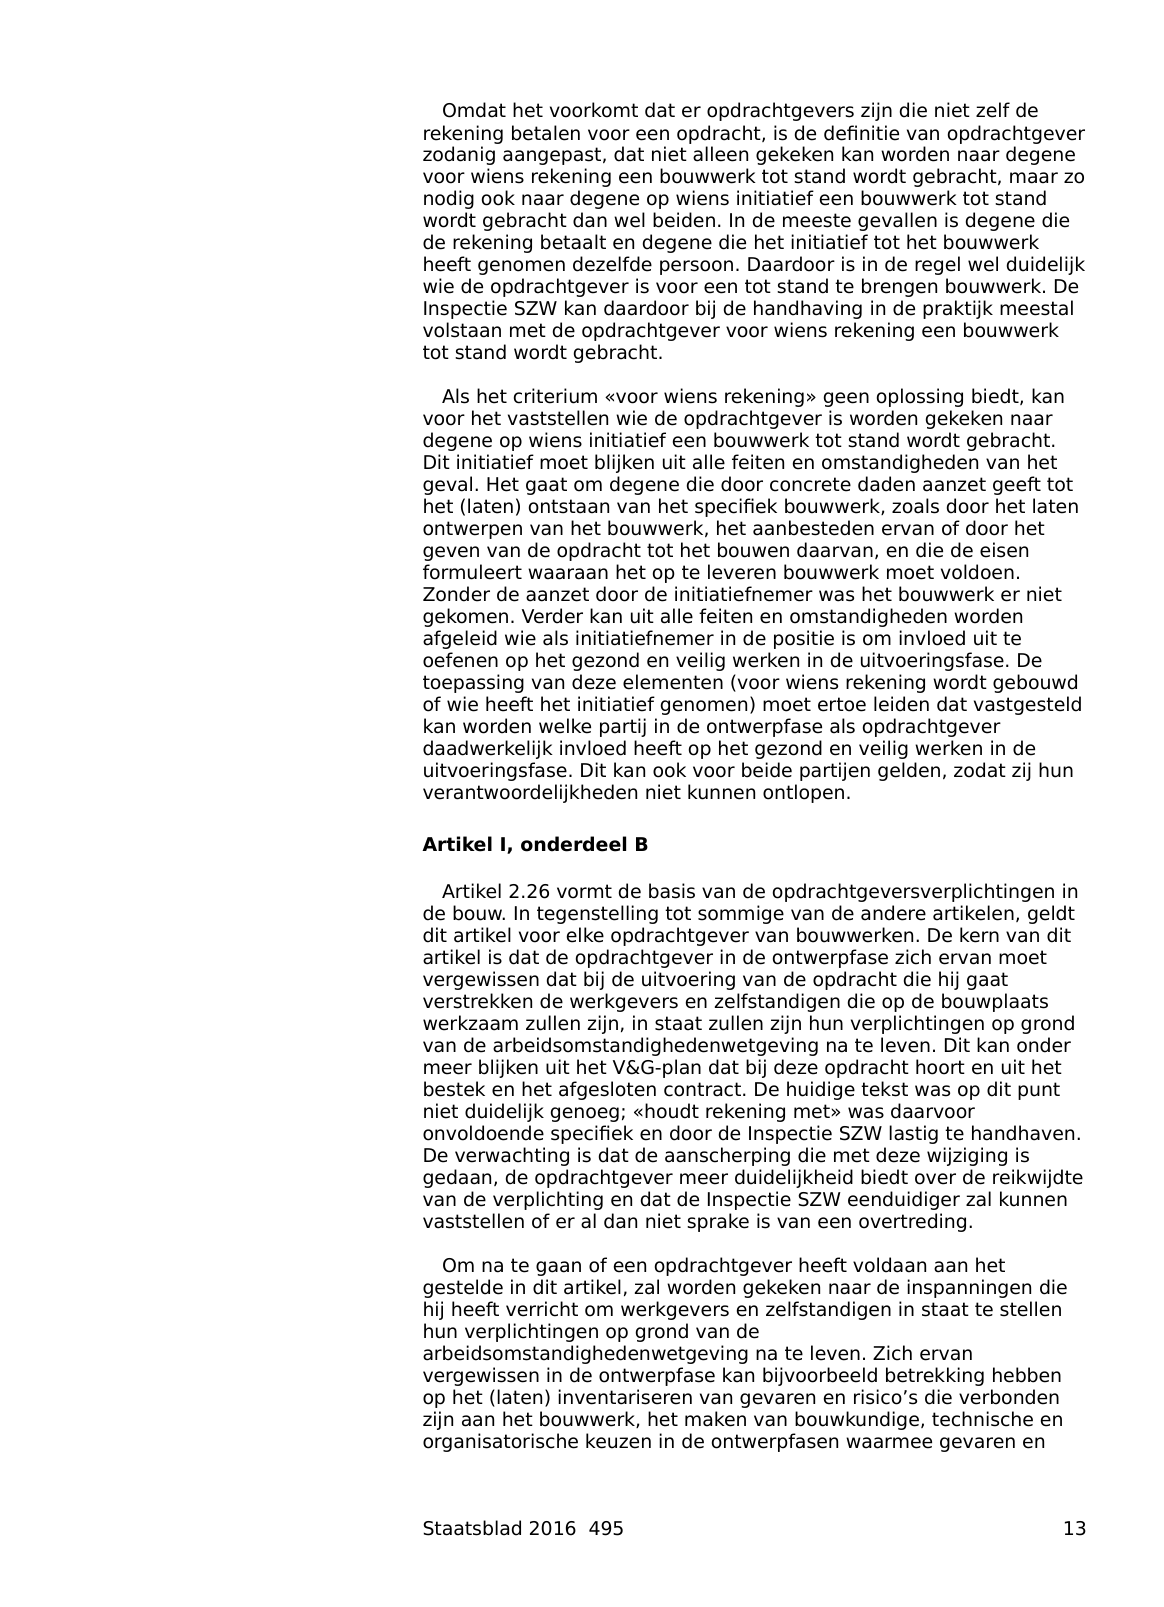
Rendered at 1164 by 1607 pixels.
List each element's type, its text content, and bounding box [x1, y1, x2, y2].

text Omdat het voorkomt dat er opdrachtgevers zijn die niet zelf de rekening betalen voor een opdracht, is de definitie van opdrachtgever zodanig aangepast, dat niet alleen gekeken kan worden naar degene voor wiens rekening een bouwwerk tot stand wordt gebracht, maar zo nodig ook naar degene op wiens initiatief een bouwwerk tot stand wordt gebracht dan wel beiden. In de meeste gevallen is degene die de rekening betaalt en degene die het initiatief tot het bouwwerk heeft genomen dezelfde persoon. Daardoor is in de regel wel duidelijk wie de opdrachtgever is voor een tot stand te brengen bouwwerk. De Inspectie SZW kan daardoor bij de handhaving in de praktijk meestal volstaan met de opdrachtgever voor wiens rekening een bouwwerk tot stand wordt gebracht. [422, 100, 1087, 364]
text Als het criterium «voor wiens rekening» geen oplossing biedt, kan voor het vaststellen wie de opdrachtgever is worden gekeken naar degene op wiens initiatief een bouwwerk tot stand wordt gebracht. Dit initiatief moet blijken uit alle feiten en omstandigheden van het geval. Het gaat om degene die door concrete daden aanzet geeft tot het (laten) ontstaan van het specifiek bouwwerk, zoals door het laten ontwerpen van het bouwwerk, het aanbesteden ervan of door het geven van de opdracht tot het bouwen daarvan, en die de eisen formuleert waaraan het op te leveren bouwwerk moet voldoen. Zonder de aanzet door de initiatiefnemer was het bouwwerk er niet gekomen. Verder kan uit alle feiten en omstandigheden worden afgeleid wie als initiatiefnemer in de positie is om invloed uit te oefenen op het gezond en veilig werken in de uitvoeringsfase. De toepassing van deze elementen (voor wiens rekening wordt gebouwd of wie heeft het initiatief genomen) moet ertoe leiden dat vastgesteld kan worden welke partij in de ontwerpfase als opdrachtgever daadwerkelijk invloed heeft op het gezond en veilig werken in de uitvoeringsfase. Dit kan ook voor beide partijen gelden, zodat zij hun verantwoordelijkheden niet kunnen ontlopen. [422, 386, 1087, 804]
text Artikel 2.26 vormt de basis van de opdrachtgeversverplichtingen in de bouw. In tegenstelling tot sommige van de andere artikelen, geldt dit artikel voor elke opdrachtgever van bouwwerken. De kern van dit artikel is dat de opdrachtgever in de ontwerpfase zich ervan moet vergewissen dat bij de uitvoering van de opdracht die hij gaat verstrekken de werkgevers en zelfstandigen die op de bouwplaats werkzaam zullen zijn, in staat zullen zijn hun verplichtingen op grond van de arbeidsomstandighedenwetgeving na te leven. Dit kan onder meer blijken uit het V&G-plan dat bij deze opdracht hoort en uit het bestek en het afgesloten contract. De huidige tekst was op dit punt niet duidelijk genoeg; «houdt rekening met» was daarvoor onvoldoende specifiek en door de Inspectie SZW lastig te handhaven. De verwachting is dat de aanscherping die met deze wijziging is gedaan, de opdrachtgever meer duidelijkheid biedt over de reikwijdte van de verplichting en dat de Inspectie SZW eenduidiger zal kunnen vaststellen of er al dan niet sprake is van een overtreding. [422, 881, 1087, 1233]
text Om na te gaan of een opdrachtgever heeft voldaan aan het gestelde in dit artikel, zal worden gekeken naar de inspanningen die hij heeft verricht om werkgevers en zelfstandigen in staat te stellen hun verplichtingen op grond van de arbeidsomstandighedenwetgeving na te leven. Zich ervan vergewissen in de ontwerpfase kan bijvoorbeeld betrekking hebben op het (laten) inventariseren van gevaren en risico’s die verbonden zijn aan het bouwwerk, het maken van bouwkundige, technische en organisatorische keuzen in de ontwerpfasen waarmee gevaren en [422, 1255, 1087, 1453]
subtitle Artikel I, onderdeel B [422, 834, 1087, 856]
